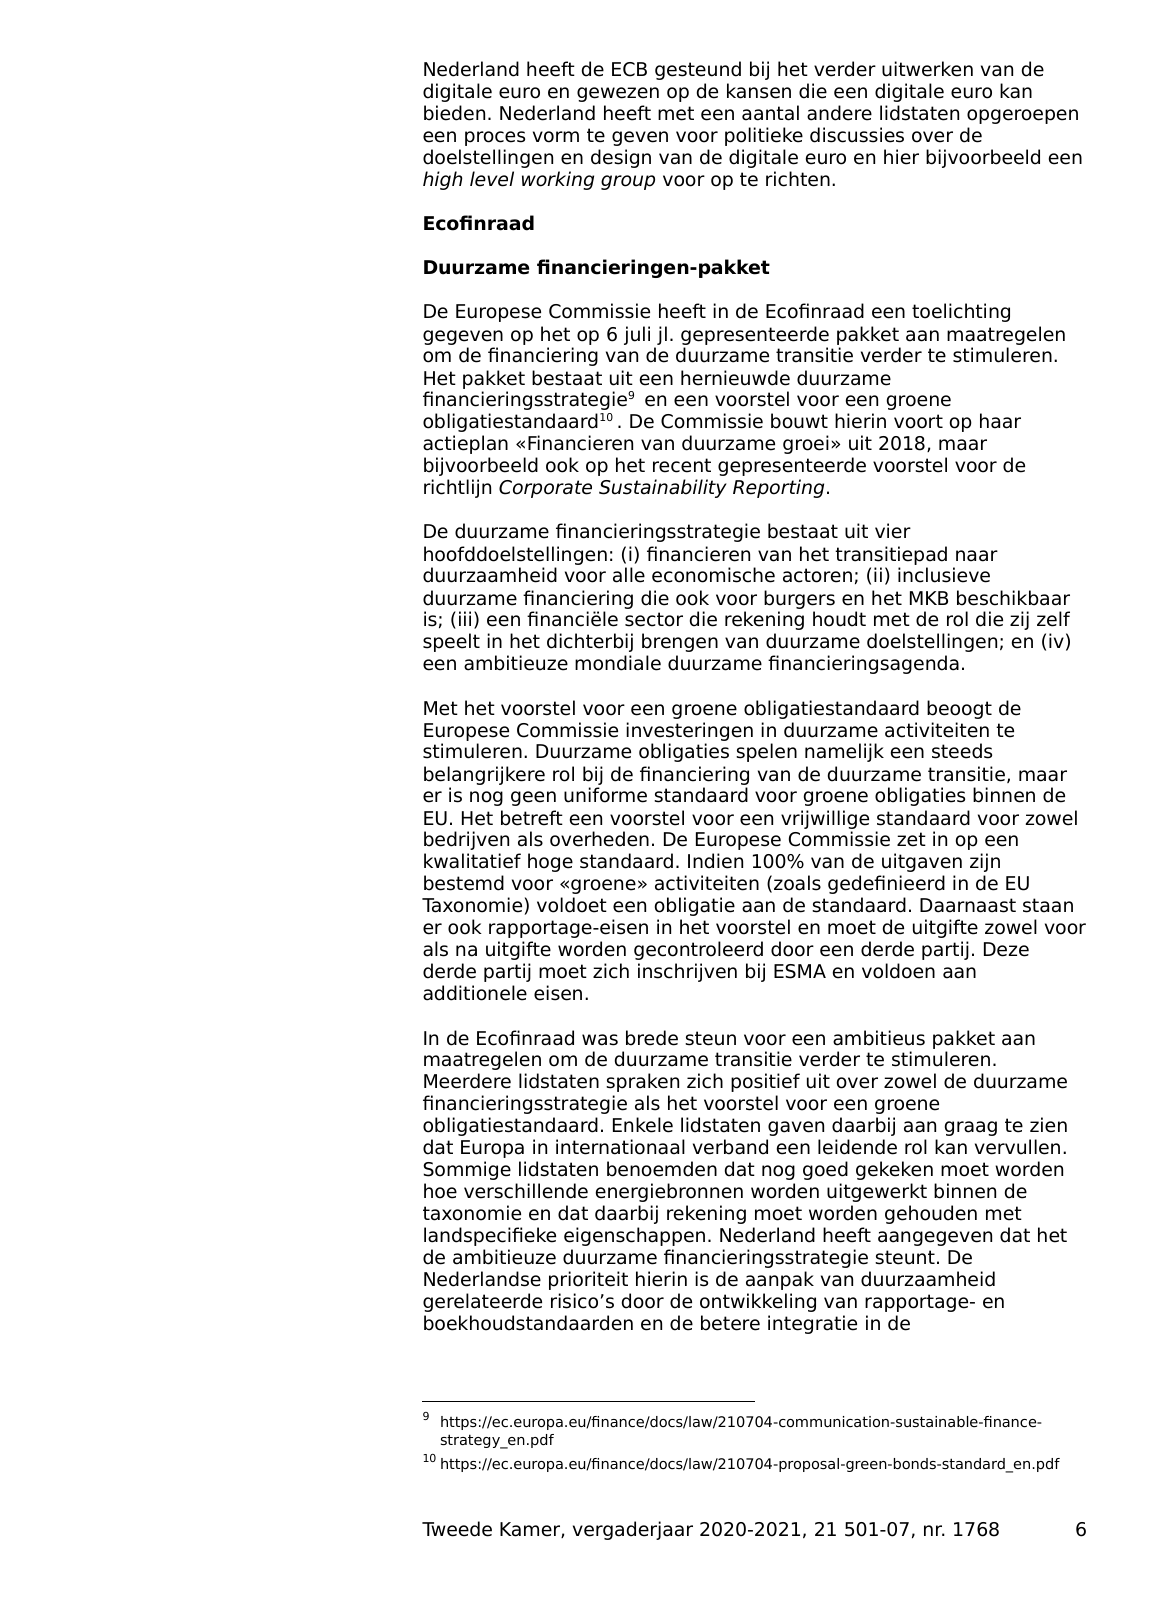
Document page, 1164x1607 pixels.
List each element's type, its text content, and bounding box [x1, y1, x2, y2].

text In de Ecofinraad was brede steun voor een ambitieus pakket aan maatregelen om de duurzame transitie verder te stimuleren. Meerdere lidstaten spraken zich positief uit over zowel de duurzame financieringsstrategie als het voorstel voor een groene obligatiestandaard. Enkele lidstaten gaven daarbij aan graag te zien dat Europa in internationaal verband een leidende rol kan vervullen. Sommige lidstaten benoemden dat nog goed gekeken moet worden hoe verschillende energiebronnen worden uitgewerkt binnen de taxonomie en dat daarbij rekening moet worden gehouden met landspecifieke eigenschappen. Nederland heeft aangegeven dat het de ambitieuze duurzame financieringsstrategie steunt. De Nederlandse prioriteit hierin is de aanpak van duurzaamheid gerelateerde risico’s door de ontwikkeling van rapportage- en boekhoudstandaarden en de betere integratie in de [422, 1027, 1087, 1335]
subtitle Duurzame financieringen-pakket [422, 257, 1087, 279]
subtitle Ecofinraad [422, 213, 1087, 235]
text De Europese Commissie heeft in de Ecofinraad een toelichting gegeven op het op 6 juli jl. gepresenteerde pakket aan maatregelen om de financiering van de duurzame transitie verder te stimuleren. Het pakket bestaat uit een hernieuwde duurzame financieringsstrategie en een voorstel voor een groene obligatiestandaard. De Commissie bouwt hierin voort op haar actieplan «Financieren van duurzame groei» uit 2018, maar bijvoorbeeld ook op het recent gepresenteerde voorstel voor de richtlijn Corporate Sustainability Reporting. [422, 301, 1087, 499]
text https://ec.europa.eu/finance/docs/law/210704-communication-sustainable-finance-strategy_en.pdf [422, 1410, 1087, 1449]
text De duurzame financieringsstrategie bestaat uit vier hoofddoelstellingen: (i) financieren van het transitiepad naar duurzaamheid voor alle economische actoren; (ii) inclusieve duurzame financiering die ook voor burgers en het MKB beschikbaar is; (iii) een financiële sector die rekening houdt met de rol die zij zelf speelt in het dichterbij brengen van duurzame doelstellingen; en (iv) een ambitieuze mondiale duurzame financieringsagenda. [422, 521, 1087, 675]
text Nederland heeft de ECB gesteund bij het verder uitwerken van de digitale euro en gewezen op de kansen die een digitale euro kan bieden. Nederland heeft met een aantal andere lidstaten opgeroepen een proces vorm te geven voor politieke discussies over de doelstellingen en design van de digitale euro en hier bijvoorbeeld een high level working group voor op te richten. [422, 59, 1087, 191]
text Met het voorstel voor een groene obligatiestandaard beoogt de Europese Commissie investeringen in duurzame activiteiten te stimuleren. Duurzame obligaties spelen namelijk een steeds belangrijkere rol bij de financiering van de duurzame transitie, maar er is nog geen uniforme standaard voor groene obligaties binnen de EU. Het betreft een voorstel voor een vrijwillige standaard voor zowel bedrijven als overheden. De Europese Commissie zet in op een kwalitatief hoge standaard. Indien 100% van de uitgaven zijn bestemd voor «groene» activiteiten (zoals gedefinieerd in de EU Taxonomie) voldoet een obligatie aan de standaard. Daarnaast staan er ook rapportage-eisen in het voorstel en moet de uitgifte zowel voor als na uitgifte worden gecontroleerd door een derde partij. Deze derde partij moet zich inschrijven bij ESMA en voldoen aan additionele eisen. [422, 697, 1087, 1005]
text https://ec.europa.eu/finance/docs/law/210704-proposal-green-bonds-standard_en.pdf [422, 1452, 1087, 1474]
